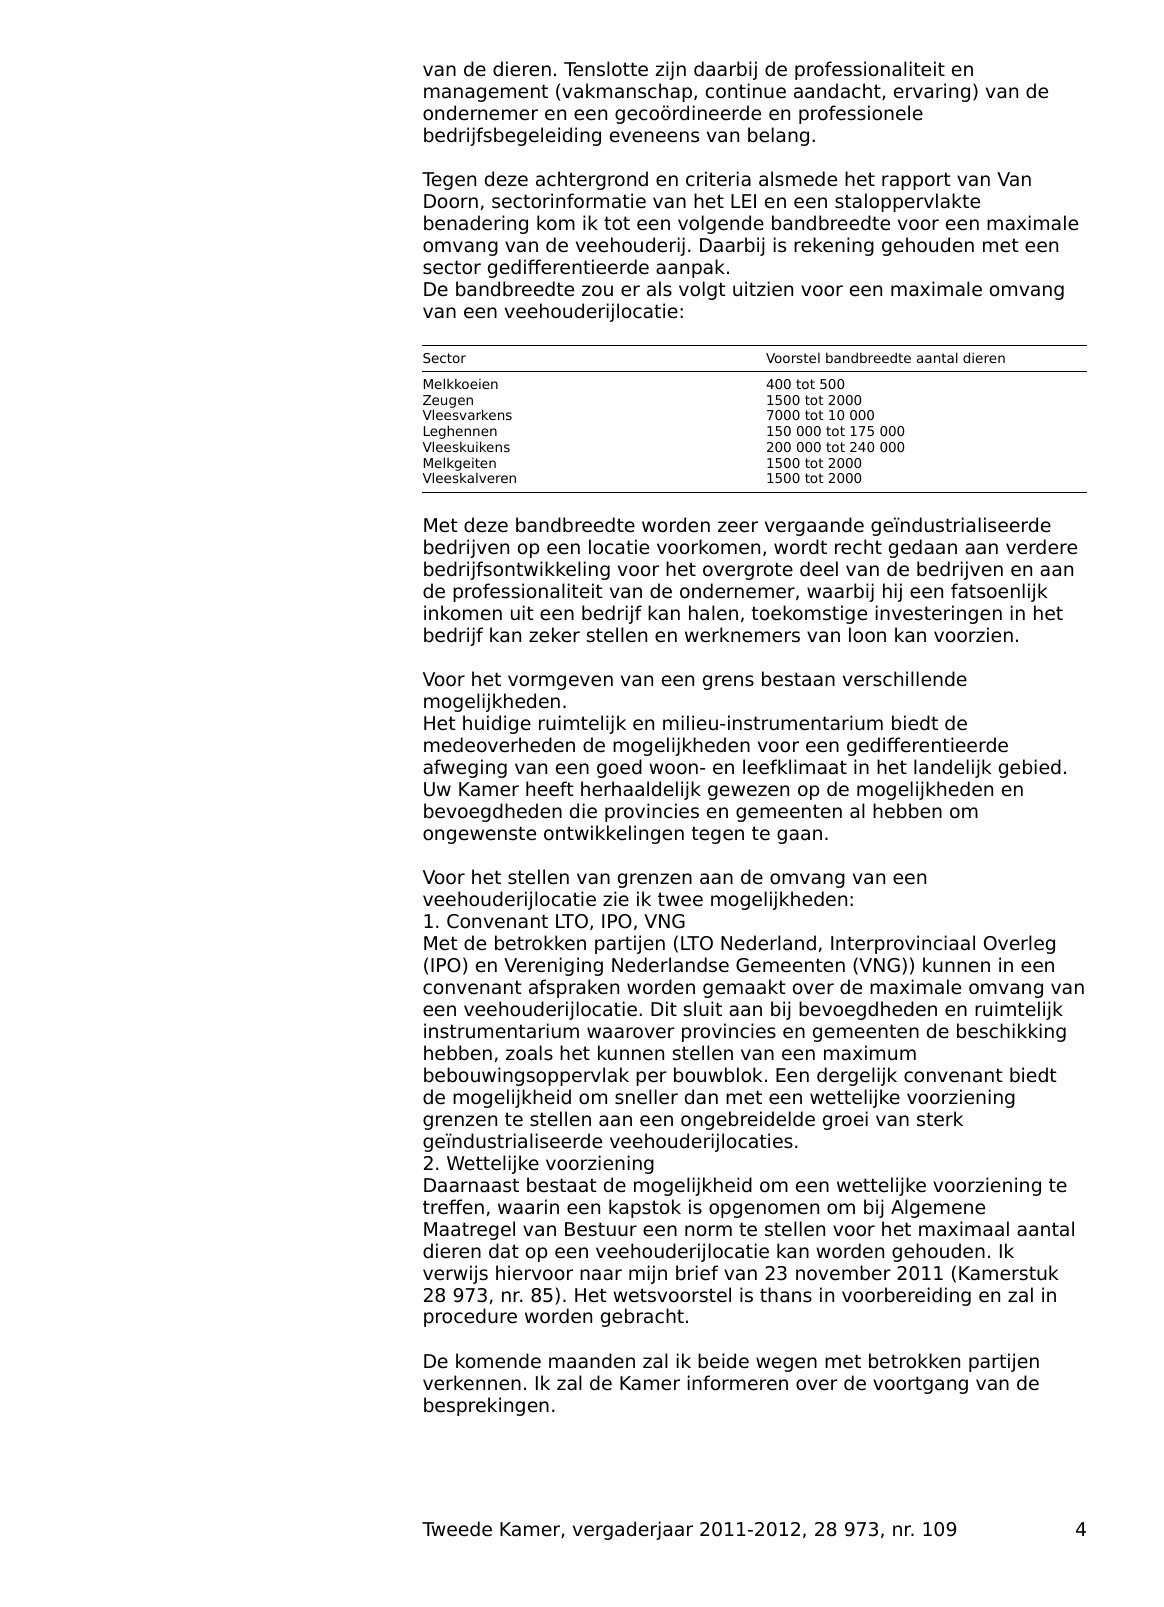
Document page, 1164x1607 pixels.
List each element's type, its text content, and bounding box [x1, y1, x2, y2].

table_cell Vleeskuikens [422, 440, 760, 455]
table_cell 150 000 tot 175 000 [760, 424, 1087, 440]
table_cell Melkgeiten [422, 455, 760, 471]
table_cell 1500 tot 2000 [760, 455, 1087, 471]
text Daarnaast bestaat de mogelijkheid om een wettelijke voorziening te treffen, waarin een kapstok is opgenomen om bij Algemene Maatregel van Bestuur een norm te stellen voor het maximaal aantal dieren dat op een veehouderijlocatie kan worden gehouden. Ik verwijs hiervoor naar mijn brief van 23 november 2011 (Kamerstuk 28 973, nr. 85). Het wetsvoorstel is thans in voorbereiding en zal in procedure worden gebracht. [422, 1174, 1087, 1328]
text 1. Convenant LTO, IPO, VNG [422, 911, 1087, 933]
table_cell 7000 tot 10 000 [760, 408, 1087, 424]
text Tegen deze achtergrond en criteria alsmede het rapport van Van Doorn, sectorinformatie van het LEI en een staloppervlakte benadering kom ik tot een volgende bandbreedte voor een maximale omvang van de veehouderij. Daarbij is rekening gehouden met een sector gedifferentieerde aanpak. [422, 169, 1087, 279]
table_cell Vleeskalveren [422, 471, 760, 492]
table_cell Vleesvarkens [422, 408, 760, 424]
text Met de betrokken partijen (LTO Nederland, Interprovinciaal Overleg (IPO) en Vereniging Nederlandse Gemeenten (VNG)) kunnen in een convenant afspraken worden gemaakt over de maximale omvang van een veehouderijlocatie. Dit sluit aan bij bevoegdheden en ruimtelijk instrumentarium waarover provincies en gemeenten de beschikking hebben, zoals het kunnen stellen van een maximum bebouwingsoppervlak per bouwblok. Een dergelijk convenant biedt de mogelijkheid om sneller dan met een wettelijke voorziening grenzen te stellen aan een ongebreidelde groei van sterk geïndustrialiseerde veehouderijlocaties. [422, 933, 1087, 1153]
text 2. Wettelijke voorziening [422, 1153, 1087, 1174]
table_cell Melkkoeien [422, 372, 760, 392]
text Voor het vormgeven van een grens bestaan verschillende mogelijkheden. [422, 669, 1087, 713]
text De komende maanden zal ik beide wegen met betrokken partijen verkennen. Ik zal de Kamer informeren over de voortgang van de besprekingen. [422, 1351, 1087, 1417]
text De bandbreedte zou er als volgt uitzien voor een maximale omvang van een veehouderijlocatie: [422, 279, 1087, 323]
text Voor het stellen van grenzen aan de omvang van een veehouderijlocatie zie ik twee mogelijkheden: [422, 867, 1087, 911]
text van de dieren. Tenslotte zijn daarbij de professionaliteit en management (vakmanschap, continue aandacht, ervaring) van de ondernemer en een gecoördineerde en professionele bedrijfsbegeleiding eveneens van belang. [422, 59, 1087, 147]
text Met deze bandbreedte worden zeer vergaande geïndustrialiseerde bedrijven op een locatie voorkomen, wordt recht gedaan aan verdere bedrijfsontwikkeling voor het overgrote deel van de bedrijven en aan de professionaliteit van de ondernemer, waarbij hij een fatsoenlijk inkomen uit een bedrijf kan halen, toekomstige investeringen in het bedrijf kan zeker stellen en werknemers van loon kan voorzien. [422, 515, 1087, 647]
table_cell 400 tot 500 [760, 372, 1087, 392]
table_header Voorstel bandbreedte aantal dieren [760, 346, 1087, 371]
table_cell Zeugen [422, 393, 760, 408]
table_cell 200 000 tot 240 000 [760, 440, 1087, 455]
table_cell 1500 tot 2000 [760, 393, 1087, 408]
table_cell Leghennen [422, 424, 760, 440]
text Het huidige ruimtelijk en milieu-instrumentarium biedt de medeoverheden de mogelijkheden voor een gedifferentieerde afweging van een goed woon- en leefklimaat in het landelijk gebied. Uw Kamer heeft herhaaldelijk gewezen op de mogelijkheden en bevoegdheden die provincies en gemeenten al hebben om ongewenste ontwikkelingen tegen te gaan. [422, 713, 1087, 845]
table_header Sector [422, 346, 760, 371]
table_cell 1500 tot 2000 [760, 471, 1087, 492]
